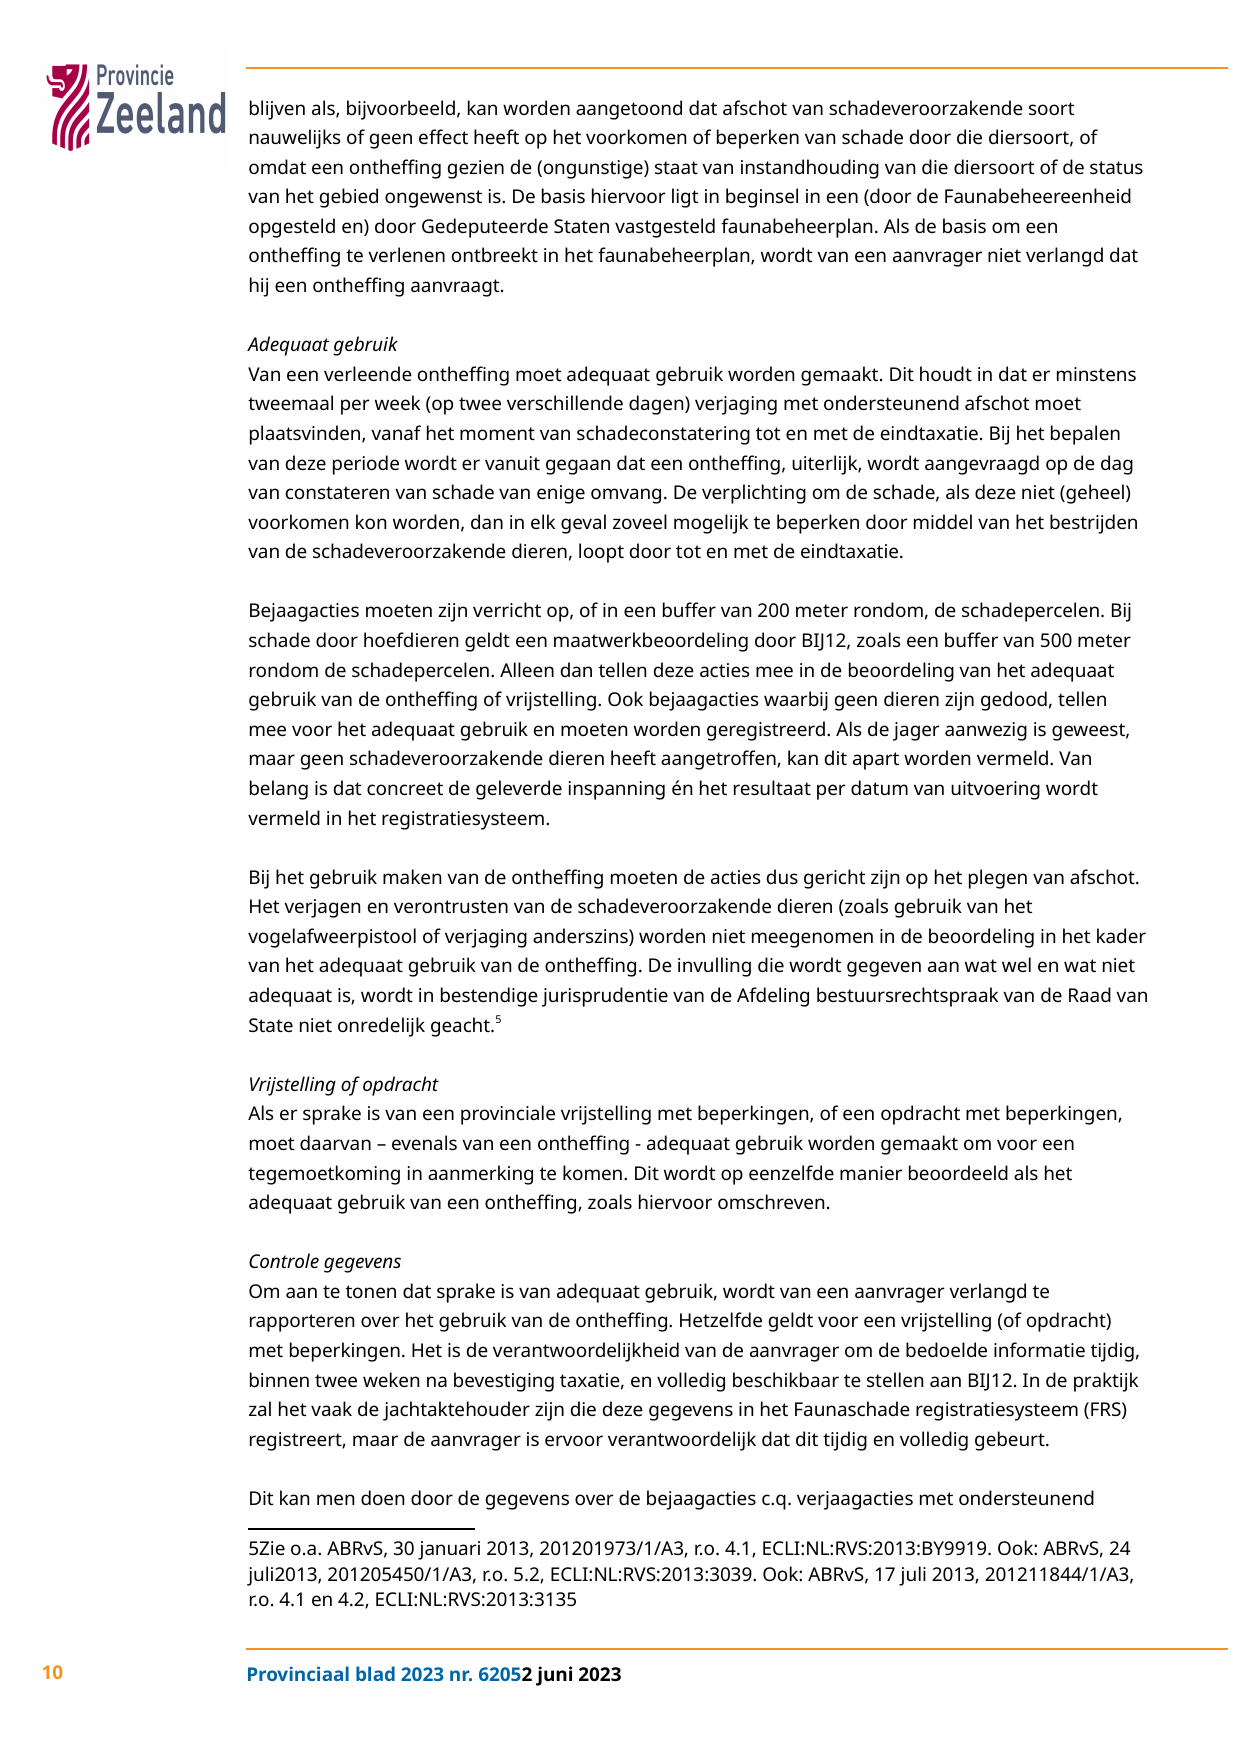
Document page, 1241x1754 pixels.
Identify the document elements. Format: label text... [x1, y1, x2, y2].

text Dit kan men doen door de gegevens over de bejaagacties c.q. verjaagacties met ondersteunend [248, 1485, 1152, 1511]
text Als er sprake is van een provinciale vrijstelling met beperkingen, of een opdracht met beperkingen, moet daarvan – evenals van een ontheffing - adequaat gebruik worden gemaakt om voor een tegemoetkoming in aanmerking te komen. Dit wordt op eenzelfde manier beoordeeld als het adequaat gebruik van een ontheffing, zoals hiervoor omschreven. [248, 1101, 1152, 1215]
text blijven als, bijvoorbeeld, kan worden aangetoond dat afschot van schadeveroorzakende soort nauwelijks of geen effect heeft op het voorkomen of beperken van schade door die diersoort, of omdat een ontheffing gezien de (ongunstige) staat van instandhouding van die diersoort of de status van het gebied ongewenst is. De basis hiervoor ligt in beginsel in een (door de Faunabeheereenheid opgesteld en) door Gedeputeerde Staten vastgesteld faunabeheerplan. Als de basis om een ontheffing te verlenen ontbreekt in het faunabeheerplan, wordt van een aanvrager niet verlangd dat hij een ontheffing aanvraagt. [248, 95, 1152, 298]
text Vrijstelling of opdracht [248, 1071, 1152, 1097]
text Om aan te tonen dat sprake is van adequaat gebruik, wordt van een aanvrager verlangd te rapporteren over het gebruik van de ontheffing. Hetzelfde geldt voor een vrijstelling (of opdracht) met beperkingen. Het is de verantwoordelijkheid van de aanvrager om de bedoelde informatie tijdig, binnen twee weken na bevestiging taxatie, en volledig beschikbaar te stellen aan BIJ12. In de praktijk zal het vaak de jachtaktehouder zijn die deze gegevens in het Faunaschade registratiesysteem (FRS) registreert, maar de aanvrager is ervoor verantwoordelijk dat dit tijdig en volledig gebeurt. [248, 1278, 1152, 1452]
text Bij het gebruik maken van de ontheffing moeten de acties dus gericht zijn op het plegen van afschot. Het verjagen en verontrusten van de schadeveroorzakende dieren (zoals gebruik van het vogelafweerpistool of verjaging anderszins) worden niet meegenomen in de beoordeling in het kader van het adequaat gebruik van de ontheffing. De invulling die wordt gegeven aan wat wel en wat niet adequaat is, wordt in bestendige jurisprudentie van de Afdeling bestuursrechtspraak van de Raad van State niet onredelijk geacht. [248, 864, 1152, 1038]
text Controle gegevens [248, 1248, 1152, 1274]
text Zie o.a. ABRvS, 30 januari 2013, 201201973/1/A3, r.o. 4.1, ECLI:NL:RVS:2013:BY9919. Ook: ABRvS, 24 juli2013, 201205450/1/A3, r.o. 5.2, ECLI:NL:RVS:2013:3039. Ook: ABRvS, 17 juli 2013, 201211844/1/A3, r.o. 4.1 en 4.2, ECLI:NL:RVS:2013:3135 [248, 1535, 1152, 1612]
text Adequaat gebruik [248, 331, 1152, 357]
text Van een verleende ontheffing moet adequaat gebruik worden gemaakt. Dit houdt in dat er minstens tweemaal per week (op twee verschillende dagen) verjaging met ondersteunend afschot moet plaatsvinden, vanaf het moment van schadeconstatering tot en met de eindtaxatie. Bij het bepalen van deze periode wordt er vanuit gegaan dat een ontheffing, uiterlijk, wordt aangevraagd op de dag van constateren van schade van enige omvang. De verplichting om de schade, als deze niet (geheel) voorkomen kon worden, dan in elk geval zoveel mogelijk te beperken door middel van het bestrijden van de schadeveroorzakende dieren, loopt door tot en met de eindtaxatie. [248, 361, 1152, 564]
picture [41, 47, 231, 172]
text Bejaagacties moeten zijn verricht op, of in een buffer van 200 meter rondom, de schadepercelen. Bij schade door hoefdieren geldt een maatwerkbeoordeling door BIJ12, zoals een buffer van 500 meter rondom de schadepercelen. Alleen dan tellen deze acties mee in de beoordeling van het adequaat gebruik van de ontheffing of vrijstelling. Ook bejaagacties waarbij geen dieren zijn gedood, tellen mee voor het adequaat gebruik en moeten worden geregistreerd. Als de jager aanwezig is geweest, maar geen schadeveroorzakende dieren heeft aangetroffen, kan dit apart worden vermeld. Van belang is dat concreet de geleverde inspanning én het resultaat per datum van uitvoering wordt vermeld in het registratiesysteem. [248, 598, 1152, 831]
